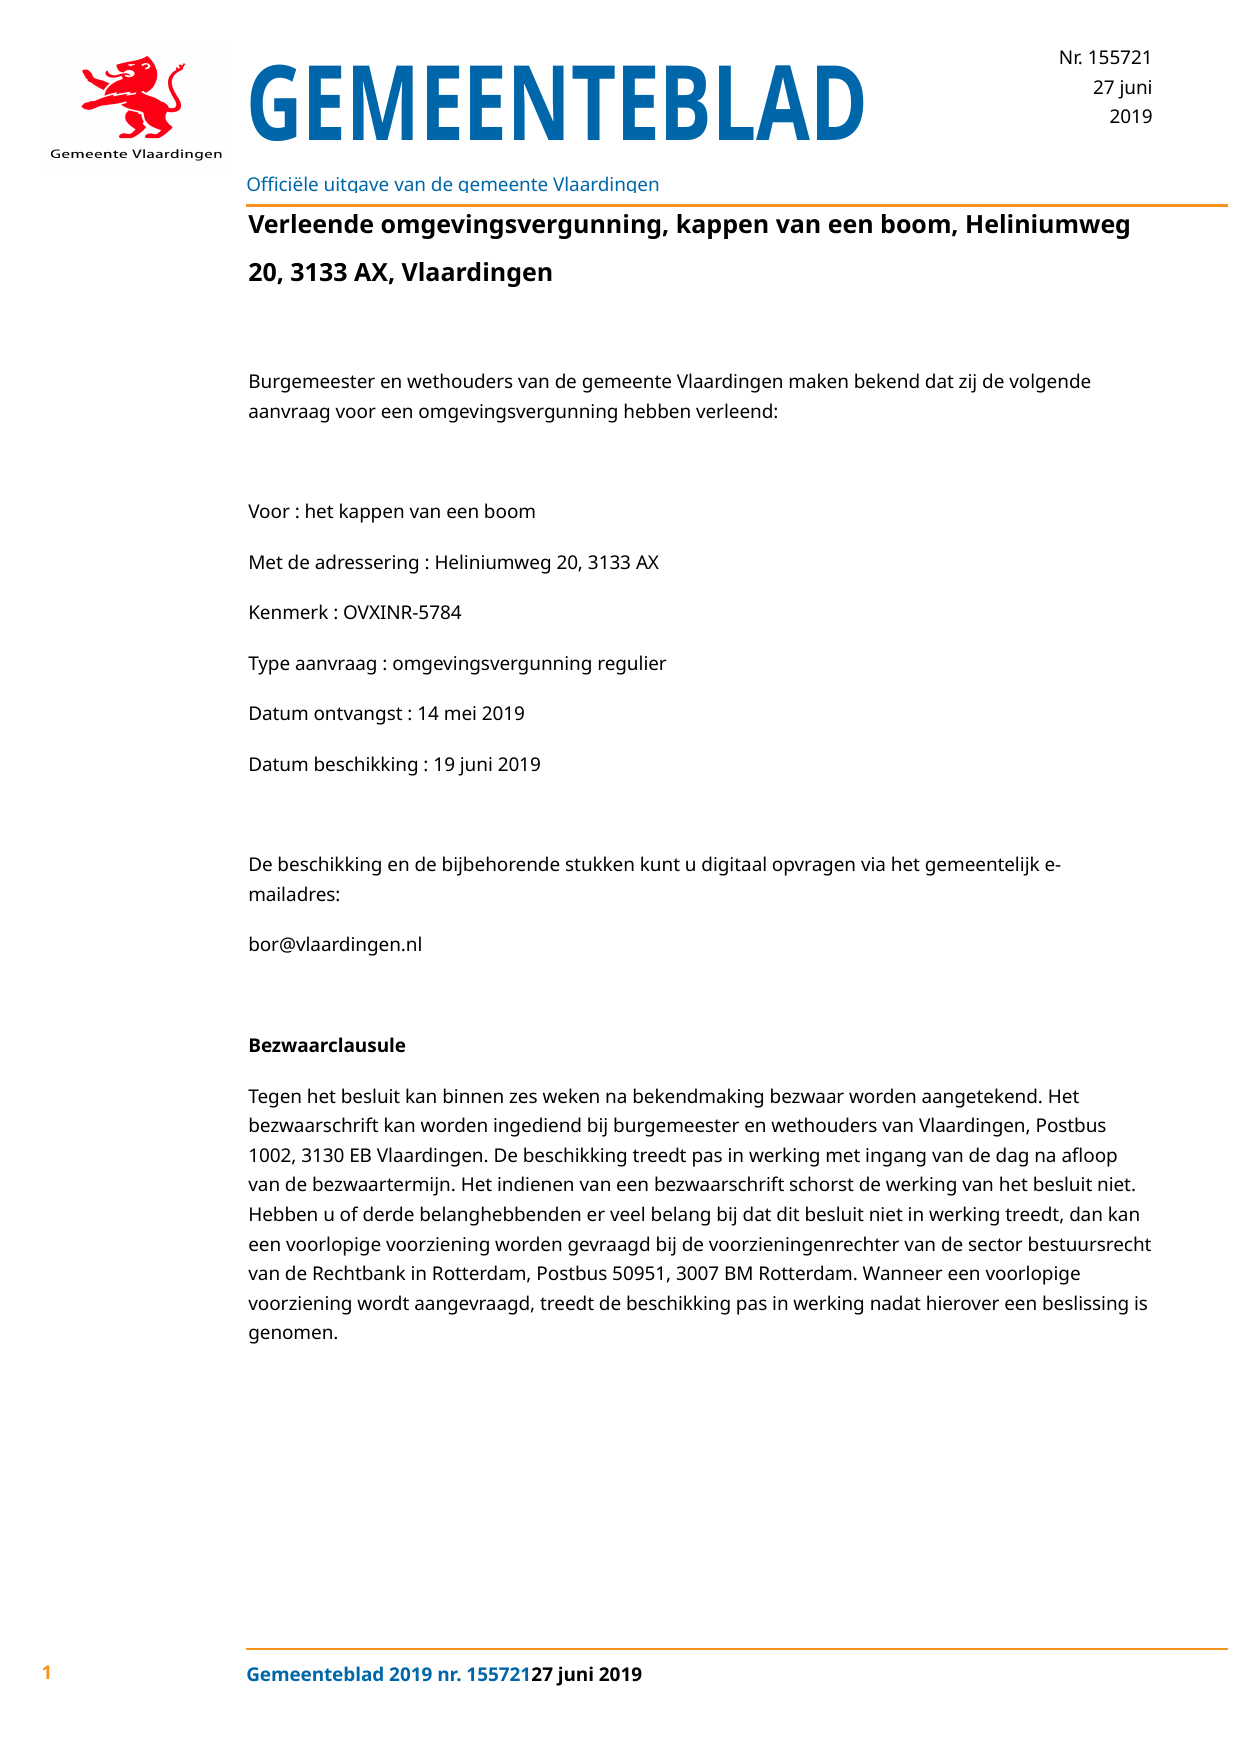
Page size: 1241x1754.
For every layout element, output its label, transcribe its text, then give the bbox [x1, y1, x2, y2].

text Met de adressering : Heliniumweg 20, 3133 AX [248, 549, 1152, 575]
text bor@vlaardingen.nl [248, 932, 1152, 957]
text Bezwaarclausule [248, 1032, 1152, 1058]
text Verleende omgevingsvergunning, kappen van een boom, Heliniumweg 20, 3133 AX, Vlaardingen [248, 207, 1152, 288]
text Tegen het besluit kan binnen zes weken na bekendmaking bezwaar worden aangetekend. Het bezwaarschrift kan worden ingediend bij burgemeester en wethouders van Vlaardingen, Postbus 1002, 3130 EB Vlaardingen. De beschikking treedt pas in werking met ingang van de dag na afloop van de bezwaartermijn. Het indienen van een bezwaarschrift schorst de werking van het besluit niet. Hebben u of derde belanghebbenden er veel belang bij dat dit besluit niet in werking treedt, dan kan een voorlopige voorziening worden gevraagd bij de voorzieningenrechter van de sector bestuursrecht van de Rechtbank in Rotterdam, Postbus 50951, 3007 BM Rotterdam. Wanneer een voorlopige voorziening wordt aangevraagd, treedt de beschikking pas in werking nadat hierover een beslissing is genomen. [248, 1083, 1152, 1345]
text Datum ontvangst : 14 mei 2019 [248, 700, 1152, 726]
text Type aanvraag : omgevingsvergunning regulier [248, 650, 1152, 676]
text De beschikking en de bijbehorende stukken kunt u digitaal opvragen via het gemeentelijk e-mailadres: [248, 852, 1152, 907]
text Datum beschikking : 19 juni 2019 [248, 751, 1152, 777]
text Voor : het kappen van een boom [248, 499, 1152, 524]
picture [41, 47, 231, 172]
text Kenmerk : OVXINR-5784 [248, 599, 1152, 625]
text Burgemeester en wethouders van de gemeente Vlaardingen maken bekend dat zij de volgende aanvraag voor een omgevingsvergunning hebben verleend: [248, 368, 1152, 424]
